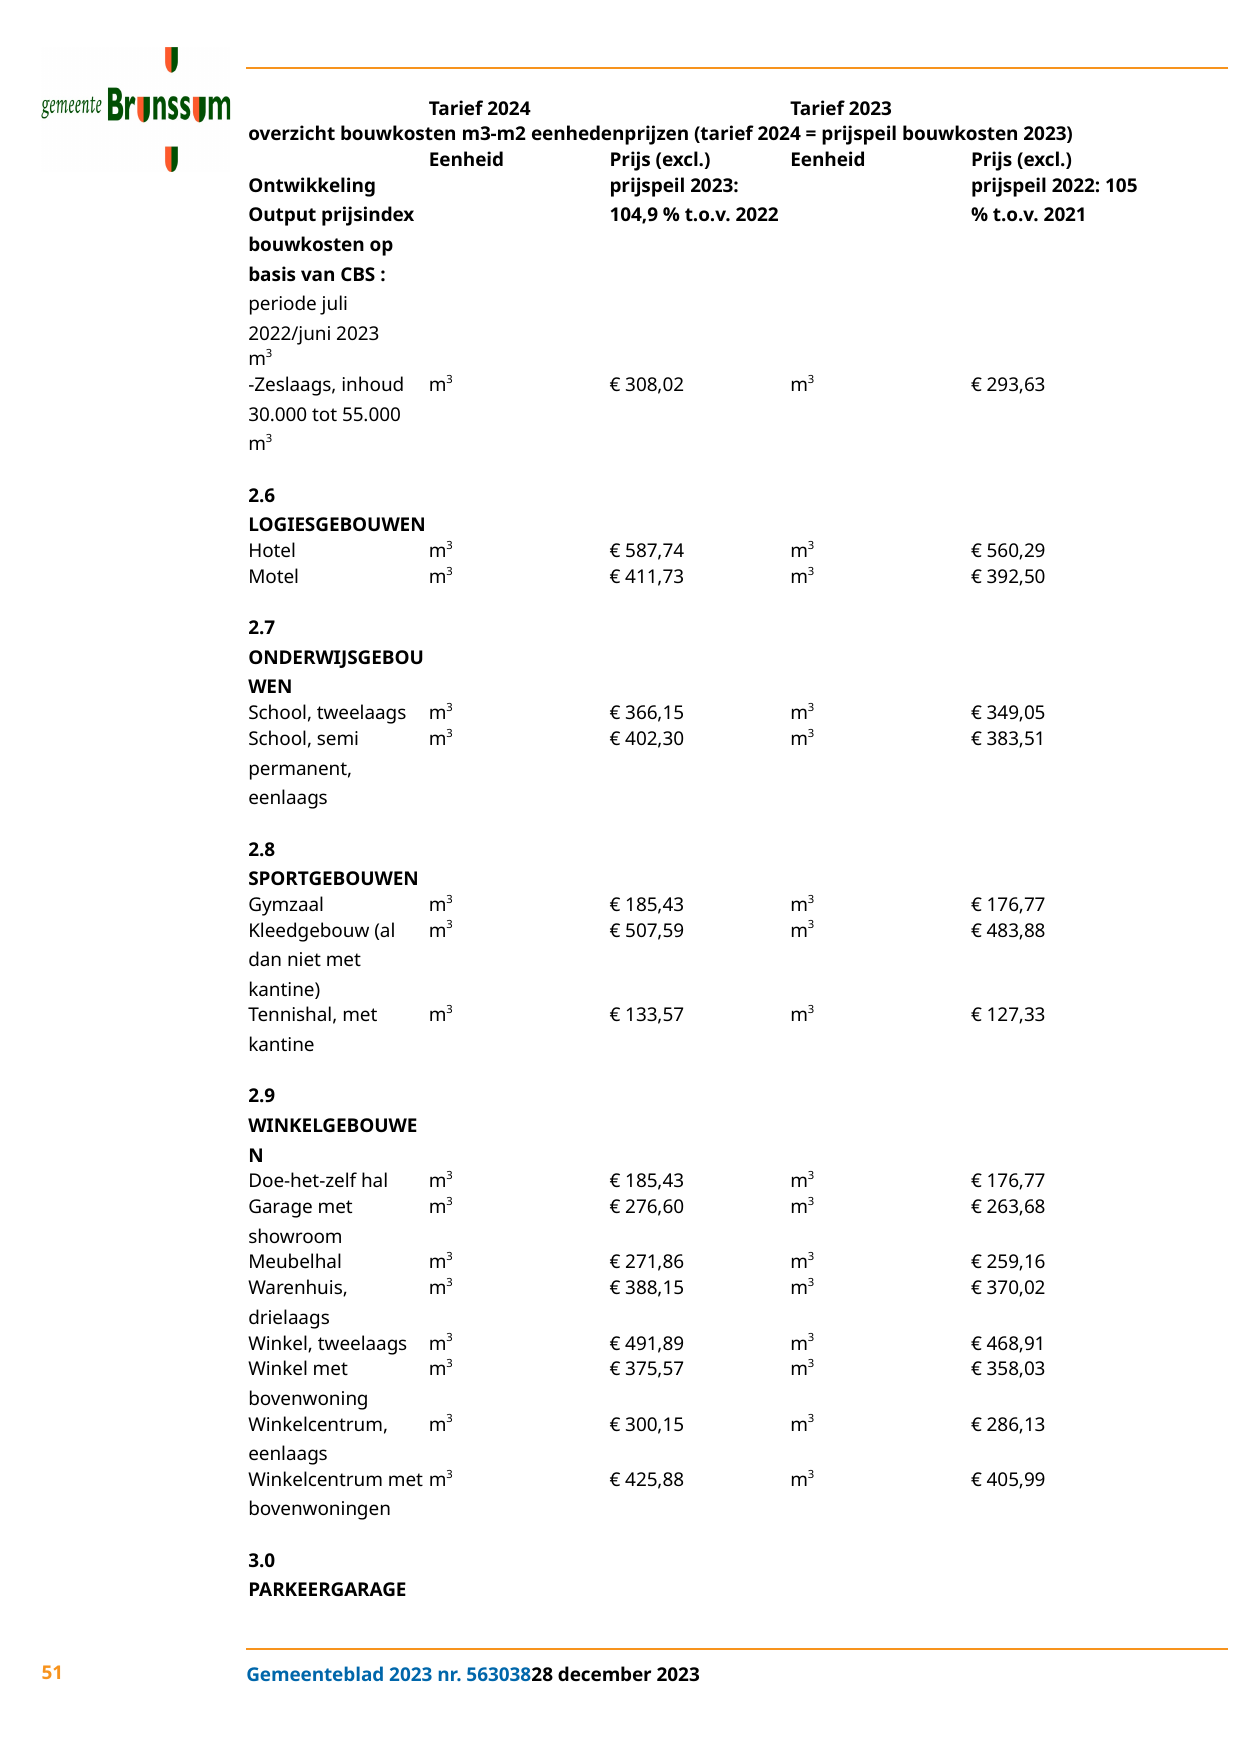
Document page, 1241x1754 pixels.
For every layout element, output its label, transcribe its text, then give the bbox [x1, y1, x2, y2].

table_cell [429, 1521, 609, 1547]
table_cell [609, 615, 790, 699]
table_cell € 286,13 [971, 1411, 1152, 1466]
table_cell [790, 1521, 971, 1547]
table_header Tarief 2024 [429, 95, 790, 121]
table_cell € 507,59 [609, 917, 790, 1002]
table_cell [429, 1547, 609, 1602]
table_cell Winkelcentrum met bovenwoningen [248, 1466, 429, 1521]
table_cell [971, 1083, 1152, 1168]
picture [41, 47, 231, 172]
table_cell -Zeslaags, inhoud 30.000 tot 55.000 m3 [248, 371, 429, 456]
table_cell m3 [429, 1193, 609, 1249]
table_cell € 176,77 [971, 1168, 1152, 1193]
table_cell [609, 482, 790, 537]
table_cell m3 [429, 891, 609, 917]
table_cell m3 [790, 371, 971, 456]
table_cell m3 [790, 891, 971, 917]
table_cell € 349,05 [971, 699, 1152, 725]
table_cell m3 [790, 537, 971, 563]
table_cell [790, 810, 971, 836]
table_cell m3 [790, 699, 971, 725]
table_cell m3 [790, 1466, 971, 1521]
table_cell Winkel met bovenwoning [248, 1355, 429, 1411]
table_cell [429, 482, 609, 537]
table_cell Kleedgebouw (al dan niet met kantine) [248, 917, 429, 1002]
table_cell m3 [790, 1249, 971, 1274]
table_cell € 185,43 [609, 891, 790, 917]
table_cell prijspeil 2022: 105 % t.o.v. 2021 [971, 172, 1152, 346]
table_cell m3 [790, 1330, 971, 1355]
table_cell m3 [429, 537, 609, 563]
table_cell m3 [790, 563, 971, 589]
table_cell € 383,51 [971, 725, 1152, 810]
table_cell Doe-het-zelf hal [248, 1168, 429, 1193]
table_cell 2.6 LOGIESGEBOUWEN [248, 482, 429, 537]
table_cell € 271,86 [609, 1249, 790, 1274]
table_cell m3 [790, 1411, 971, 1466]
table_cell Gymzaal [248, 891, 429, 917]
table_cell Ontwikkeling Output prijsindex bouwkosten op basis van CBS : periode juli 2022/juni 2023 [248, 172, 429, 346]
table_cell m3 [790, 917, 971, 1002]
table_cell 3.0 PARKEERGARAGE [248, 1547, 429, 1602]
table_cell Prijs (excl.) [609, 146, 790, 172]
table_cell Hotel [248, 537, 429, 563]
table_cell [790, 1083, 971, 1168]
table_cell [248, 456, 429, 482]
table_cell [429, 615, 609, 699]
table_cell [790, 346, 971, 371]
table_cell [790, 1057, 971, 1083]
table_cell [609, 1057, 790, 1083]
table_cell m3 [429, 1002, 609, 1057]
table_cell [790, 589, 971, 614]
table_cell 2.8 SPORTGEBOUWEN [248, 836, 429, 891]
table_cell [971, 1057, 1152, 1083]
table_cell [248, 1057, 429, 1083]
table_cell € 293,63 [971, 371, 1152, 456]
table_cell [971, 482, 1152, 537]
table_cell € 375,57 [609, 1355, 790, 1411]
table_cell Motel [248, 563, 429, 589]
table_cell € 587,74 [609, 537, 790, 563]
table_cell m3 [429, 1168, 609, 1193]
table_cell € 402,30 [609, 725, 790, 810]
table_cell m3 [429, 1411, 609, 1466]
table_cell School, tweelaags [248, 699, 429, 725]
table_cell [790, 456, 971, 482]
table_cell [971, 1521, 1152, 1547]
table_cell € 300,15 [609, 1411, 790, 1466]
table_cell [790, 482, 971, 537]
table_header Tarief 2023 [790, 95, 1152, 121]
table_cell m3 [790, 725, 971, 810]
table_cell [429, 172, 609, 346]
table_cell € 405,99 [971, 1466, 1152, 1521]
table_cell m3 [429, 371, 609, 456]
table_cell € 392,50 [971, 563, 1152, 589]
table_cell [971, 615, 1152, 699]
table_cell [609, 1521, 790, 1547]
table_cell m3 [248, 346, 429, 371]
table_cell [248, 1521, 429, 1547]
table_cell [971, 456, 1152, 482]
table_cell € 366,15 [609, 699, 790, 725]
table_cell Garage met showroom [248, 1193, 429, 1249]
table_cell [609, 836, 790, 891]
table_cell € 388,15 [609, 1274, 790, 1330]
table_cell overzicht bouwkosten m3-m2 eenhedenprijzen (tarief 2024 = prijspeil bouwkosten 2023) [248, 121, 1152, 146]
table_cell m3 [429, 1466, 609, 1521]
table_cell [971, 836, 1152, 891]
table_cell [609, 1547, 790, 1602]
table_cell 2.7 ONDERWIJSGEBOUWEN [248, 615, 429, 699]
table_cell € 491,89 [609, 1330, 790, 1355]
table_cell Prijs (excl.) [971, 146, 1152, 172]
table_cell € 185,43 [609, 1168, 790, 1193]
table_cell [429, 589, 609, 614]
table_cell € 259,16 [971, 1249, 1152, 1274]
table_cell [429, 456, 609, 482]
table_cell Meubelhal [248, 1249, 429, 1274]
table_cell € 263,68 [971, 1193, 1152, 1249]
table_cell [790, 836, 971, 891]
table_cell [790, 1547, 971, 1602]
table_cell € 133,57 [609, 1002, 790, 1057]
table_cell € 176,77 [971, 891, 1152, 917]
table_cell Winkelcentrum, eenlaags [248, 1411, 429, 1466]
table_cell m3 [429, 699, 609, 725]
table_cell m3 [429, 1274, 609, 1330]
table_cell [248, 146, 429, 172]
table_cell Tennishal, met kantine [248, 1002, 429, 1057]
table_cell [790, 615, 971, 699]
table_cell m3 [429, 563, 609, 589]
table_cell [971, 810, 1152, 836]
table_cell m3 [429, 1355, 609, 1411]
table_cell m3 [790, 1274, 971, 1330]
table_cell [971, 589, 1152, 614]
table_cell [790, 172, 971, 346]
table_cell [609, 456, 790, 482]
table_cell € 358,03 [971, 1355, 1152, 1411]
table_cell [971, 1547, 1152, 1602]
table_cell [971, 346, 1152, 371]
table_cell [429, 836, 609, 891]
table_cell Eenheid [429, 146, 609, 172]
table_cell [248, 589, 429, 614]
table_cell [248, 810, 429, 836]
table_cell m3 [429, 917, 609, 1002]
table_cell m3 [790, 1355, 971, 1411]
table_cell m3 [790, 1002, 971, 1057]
table_cell 2.9 WINKELGEBOUWEN [248, 1083, 429, 1168]
table_header [248, 95, 429, 121]
table_cell m3 [429, 725, 609, 810]
table_cell School, semi permanent, eenlaags [248, 725, 429, 810]
table_cell € 425,88 [609, 1466, 790, 1521]
table_cell € 370,02 [971, 1274, 1152, 1330]
table_cell Winkel, tweelaags [248, 1330, 429, 1355]
table_cell [609, 346, 790, 371]
table_cell [609, 1083, 790, 1168]
table_cell € 483,88 [971, 917, 1152, 1002]
table_cell Eenheid [790, 146, 971, 172]
table_cell m3 [790, 1193, 971, 1249]
table_cell [429, 346, 609, 371]
table_cell [609, 589, 790, 614]
table_cell € 468,91 [971, 1330, 1152, 1355]
table_cell [429, 810, 609, 836]
table_cell € 411,73 [609, 563, 790, 589]
table_cell [429, 1083, 609, 1168]
table_cell [429, 1057, 609, 1083]
table_cell prijspeil 2023: 104,9 % t.o.v. 2022 [609, 172, 790, 346]
table_cell € 560,29 [971, 537, 1152, 563]
table_cell € 276,60 [609, 1193, 790, 1249]
table_cell [609, 810, 790, 836]
table_cell € 127,33 [971, 1002, 1152, 1057]
table_cell Warenhuis, drielaags [248, 1274, 429, 1330]
table_cell m3 [429, 1249, 609, 1274]
table_cell m3 [429, 1330, 609, 1355]
table_cell € 308,02 [609, 371, 790, 456]
table_cell m3 [790, 1168, 971, 1193]
